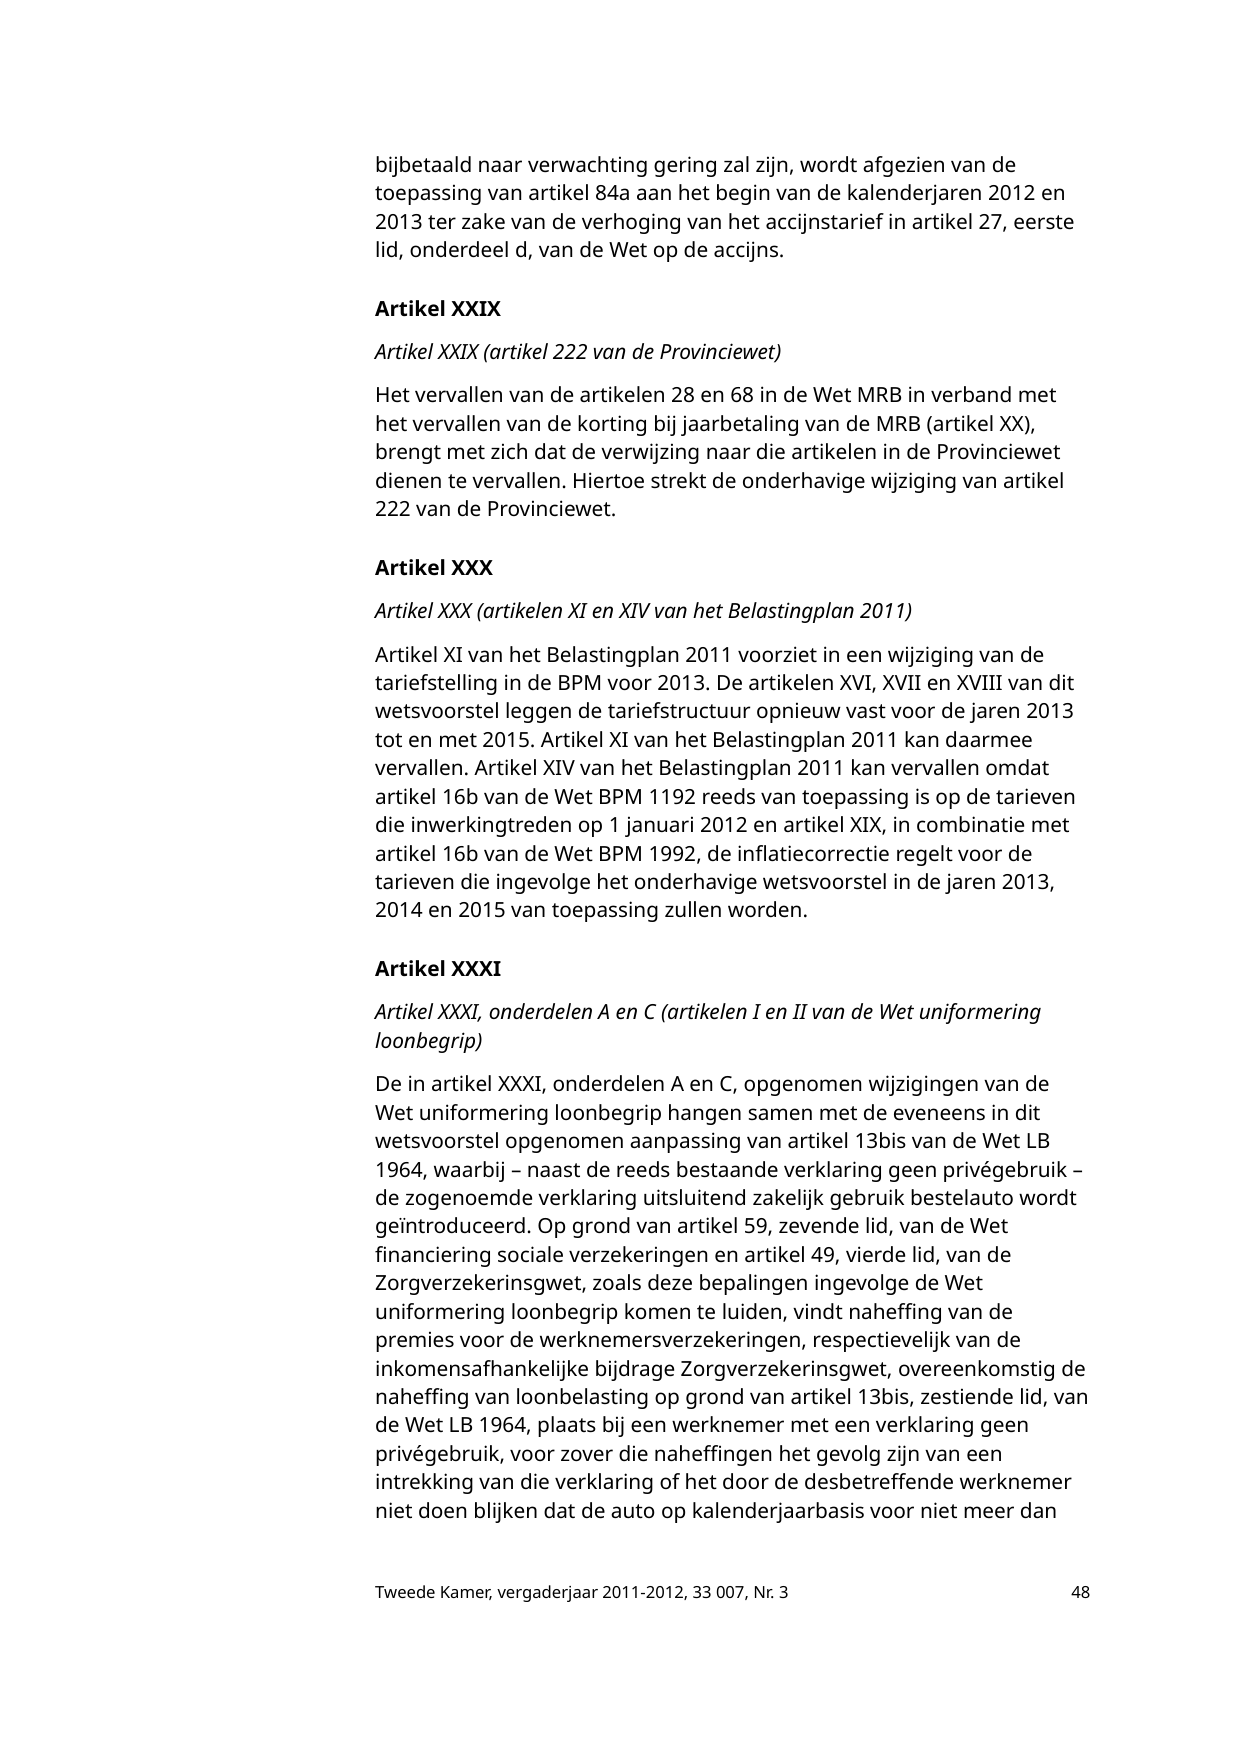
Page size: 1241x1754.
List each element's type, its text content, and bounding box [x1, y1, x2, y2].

text Artikel XXIX [375, 294, 1090, 322]
text De in artikel XXXI, onderdelen A en C, opgenomen wijzigingen van de Wet uniformering loonbegrip hangen samen met de eveneens in dit wetsvoorstel opgenomen aanpassing van artikel 13bis van de Wet LB 1964, waarbij – naast de reeds bestaande verklaring geen privégebruik – de zogenoemde verklaring uitsluitend zakelijk gebruik bestelauto wordt geïntroduceerd. Op grond van artikel 59, zevende lid, van de Wet financiering sociale verzekeringen en artikel 49, vierde lid, van de Zorgverzekerinsgwet, zoals deze bepalingen ingevolge de Wet uniformering loonbegrip komen te luiden, vindt naheffing van de premies voor de werknemersverzekeringen, respectievelijk van de inkomensafhankelijke bijdrage Zorgverzekerinsgwet, overeenkomstig de naheffing van loonbelasting op grond van artikel 13bis, zestiende lid, van de Wet LB 1964, plaats bij een werknemer met een verklaring geen privégebruik, voor zover die naheffingen het gevolg zijn van een intrekking van die verklaring of het door de desbetreffende werknemer niet doen blijken dat de auto op kalenderjaarbasis voor niet meer dan [375, 1069, 1090, 1524]
text Artikel XXIX (artikel 222 van de Provinciewet) [375, 337, 1090, 366]
text Artikel XXXI, onderdelen A en C (artikelen I en II van de Wet uniformering loonbegrip) [375, 997, 1090, 1054]
text Artikel XXX [375, 553, 1090, 581]
text Artikel XI van het Belastingplan 2011 voorziet in een wijziging van de tariefstelling in de BPM voor 2013. De artikelen XVI, XVII en XVIII van dit wetsvoorstel leggen de tariefstructuur opnieuw vast voor de jaren 2013 tot en met 2015. Artikel XI van het Belastingplan 2011 kan daarmee vervallen. Artikel XIV van het Belastingplan 2011 kan vervallen omdat artikel 16b van de Wet BPM 1192 reeds van toepassing is op de tarieven die inwerkingtreden op 1 januari 2012 en artikel XIX, in combinatie met artikel 16b van de Wet BPM 1992, de inflatiecorrectie regelt voor de tarieven die ingevolge het onderhavige wetsvoorstel in de jaren 2013, 2014 en 2015 van toepassing zullen worden. [375, 640, 1090, 924]
text bijbetaald naar verwachting gering zal zijn, wordt afgezien van de toepassing van artikel 84a aan het begin van de kalenderjaren 2012 en 2013 ter zake van de verhoging van het accijnstarief in artikel 27, eerste lid, onderdeel d, van de Wet op de accijns. [375, 150, 1090, 264]
text Artikel XXXI [375, 954, 1090, 982]
text Artikel XXX (artikelen XI en XIV van het Belastingplan 2011) [375, 596, 1090, 625]
text Het vervallen van de artikelen 28 en 68 in de Wet MRB in verband met het vervallen van de korting bij jaarbetaling van de MRB (artikel XX), brengt met zich dat de verwijzing naar die artikelen in de Provinciewet dienen te vervallen. Hiertoe strekt de onderhavige wijziging van artikel 222 van de Provinciewet. [375, 381, 1090, 523]
